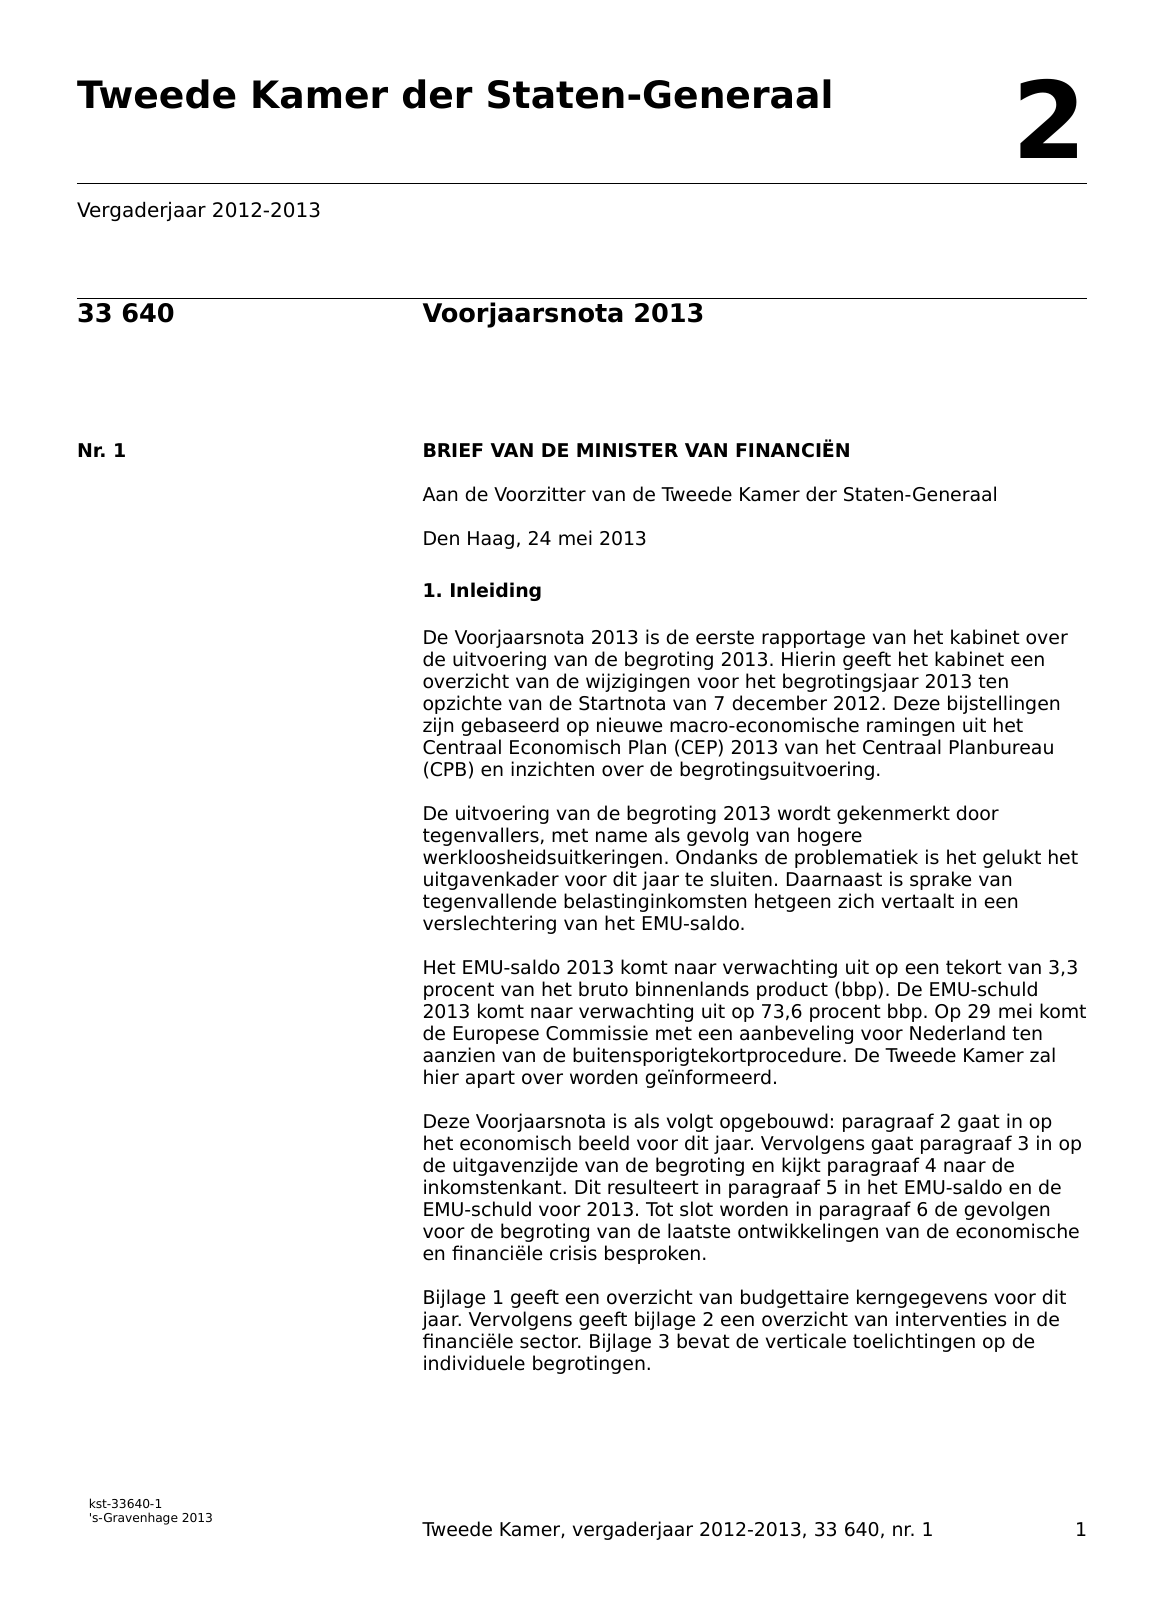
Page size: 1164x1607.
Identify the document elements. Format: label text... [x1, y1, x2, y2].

subtitle 33 640 Voorjaarsnota 2013 [77, 299, 1087, 329]
text Den Haag, 24 mei 2013 [422, 528, 1087, 550]
table_header 2 [886, 59, 1087, 183]
text De Voorjaarsnota 2013 is de eerste rapportage van het kabinet over de uitvoering van de begroting 2013. Hierin geeft het kabinet een overzicht van de wijzigingen voor het begrotingsjaar 2013 ten opzichte van de Startnota van 7 december 2012. Deze bijstellingen zijn gebaseerd op nieuwe macro-economische ramingen uit het Centraal Economisch Plan (CEP) 2013 van het Centraal Planbureau (CPB) en inzichten over de begrotingsuitvoering. [422, 627, 1087, 781]
subtitle 1. Inleiding [422, 580, 1087, 602]
subtitle Nr. 1 BRIEF VAN DE MINISTER VAN FINANCIËN [77, 440, 1087, 462]
table_header Tweede Kamer der Staten-Generaal [77, 59, 886, 183]
text Het EMU-saldo 2013 komt naar verwachting uit op een tekort van 3,3 procent van het bruto binnenlands product (bbp). De EMU-schuld 2013 komt naar verwachting uit op 73,6 procent bbp. Op 29 mei komt de Europese Commissie met een aanbeveling voor Nederland ten aanzien van de buitensporigtekortprocedure. De Tweede Kamer zal hier apart over worden geïnformeerd. [422, 957, 1087, 1089]
text 's-Gravenhage 2013 [88, 1511, 323, 1525]
text Bijlage 1 geeft een overzicht van budgettaire kerngegevens voor dit jaar. Vervolgens geeft bijlage 2 een overzicht van interventies in de financiële sector. Bijlage 3 bevat de verticale toelichtingen op de individuele begrotingen. [422, 1287, 1087, 1375]
text De uitvoering van de begroting 2013 wordt gekenmerkt door tegenvallers, met name als gevolg van hogere werkloosheidsuitkeringen. Ondanks de problematiek is het gelukt het uitgavenkader voor dit jaar te sluiten. Daarnaast is sprake van tegenvallende belastinginkomsten hetgeen zich vertaalt in een verslechtering van het EMU-saldo. [422, 803, 1087, 935]
text Aan de Voorzitter van de Tweede Kamer der Staten-Generaal [422, 484, 1087, 506]
table_cell Vergaderjaar 2012-2013 [77, 184, 1087, 298]
text kst-33640-1 [88, 1497, 323, 1511]
text Deze Voorjaarsnota is als volgt opgebouwd: paragraaf 2 gaat in op het economisch beeld voor dit jaar. Vervolgens gaat paragraaf 3 in op de uitgavenzijde van de begroting en kijkt paragraaf 4 naar de inkomstenkant. Dit resulteert in paragraaf 5 in het EMU-saldo en de EMU-schuld voor 2013. Tot slot worden in paragraaf 6 de gevolgen voor de begroting van de laatste ontwikkelingen van de economische en financiële crisis besproken. [422, 1111, 1087, 1265]
